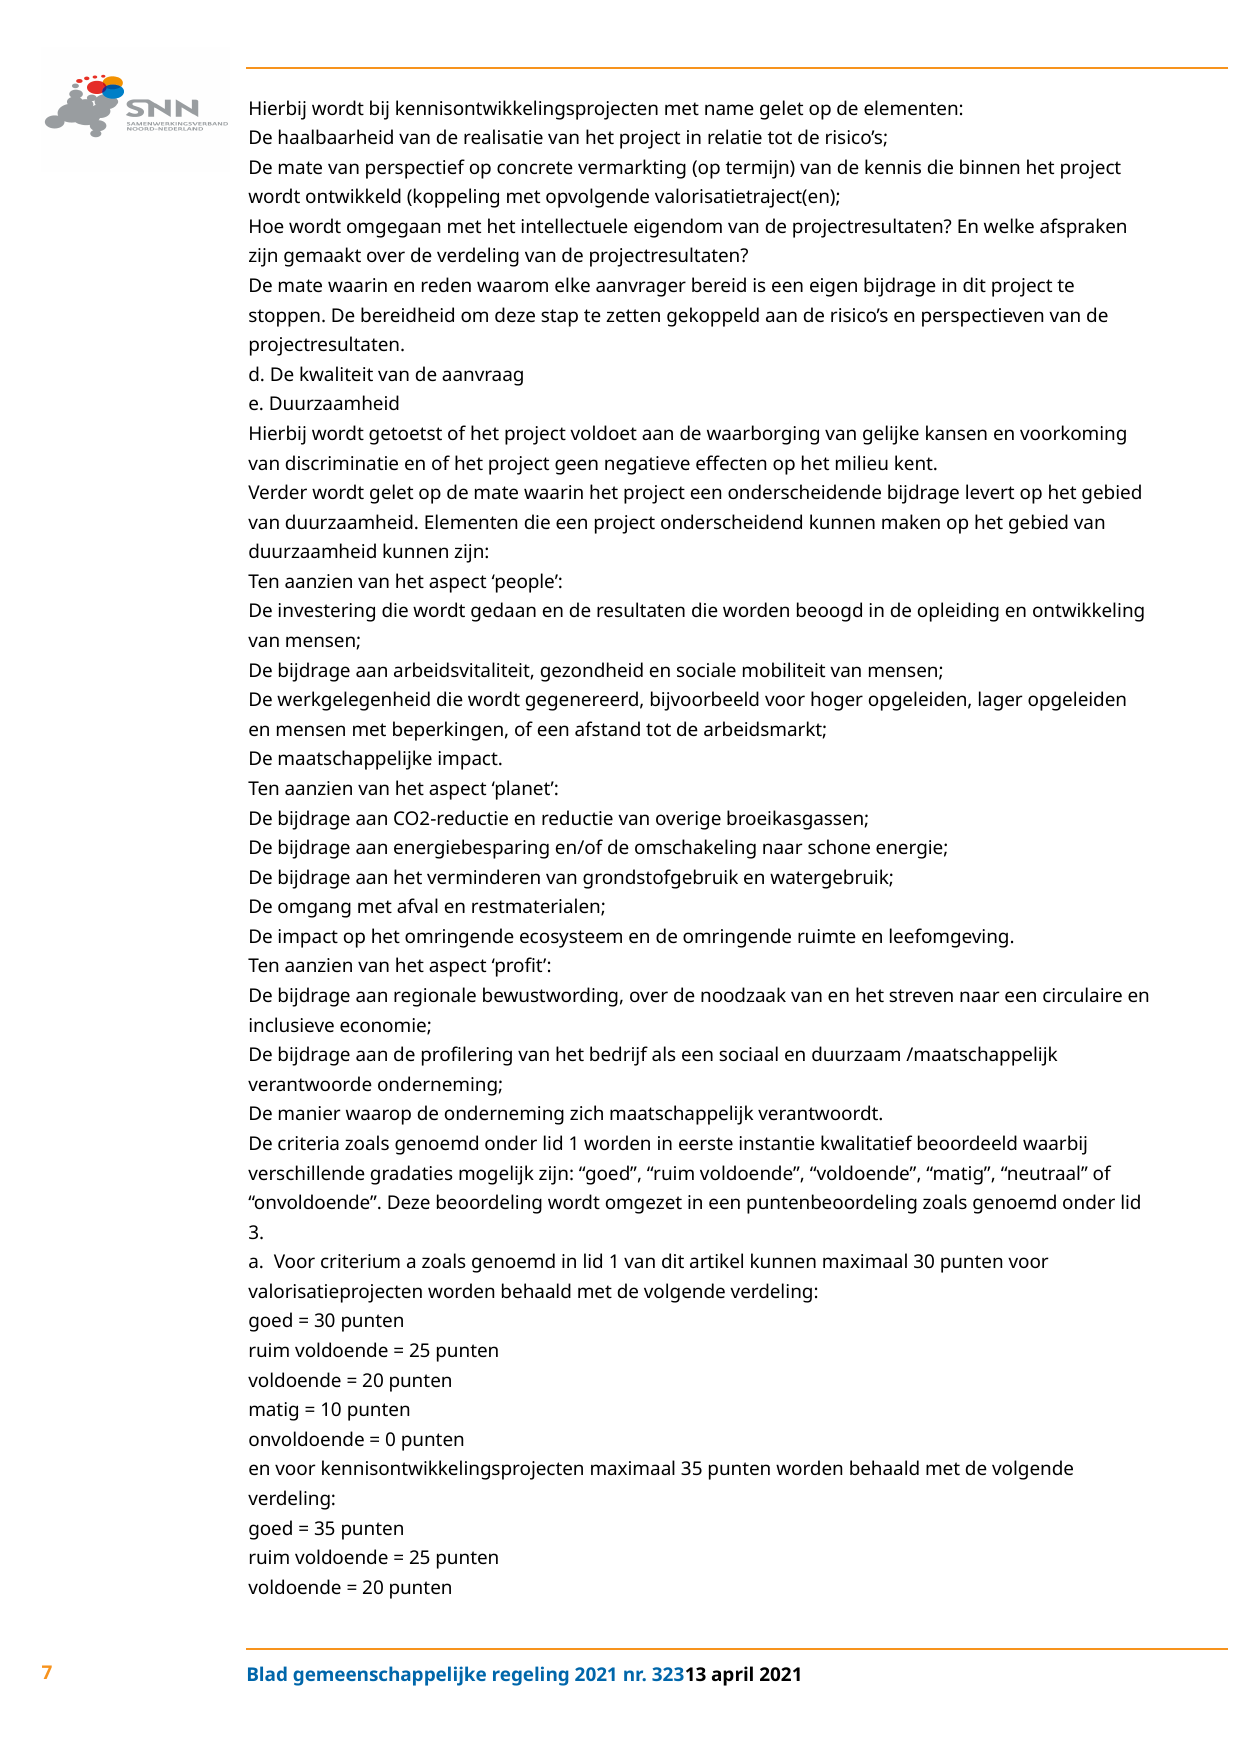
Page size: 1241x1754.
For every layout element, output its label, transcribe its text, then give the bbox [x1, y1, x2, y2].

text De mate waarin en reden waarom elke aanvrager bereid is een eigen bijdrage in dit project te stoppen. De bereidheid om deze stap te zetten gekoppeld aan de risico’s en perspectieven van de projectresultaten. [248, 272, 1152, 357]
text De bijdrage aan CO2-reductie en reductie van overige broeikasgassen; [248, 805, 1152, 831]
text De investering die wordt gedaan en de resultaten die worden beoogd in de opleiding en ontwikkeling van mensen; [248, 598, 1152, 653]
text Hierbij wordt bij kennisontwikkelingsprojecten met name gelet op de elementen: [248, 95, 1152, 121]
text voldoende = 20 punten [248, 1367, 1152, 1393]
text De criteria zoals genoemd onder lid 1 worden in eerste instantie kwalitatief beoordeeld waarbij verschillende gradaties mogelijk zijn: “goed”, “ruim voldoende”, “voldoende”, “matig”, “neutraal” of “onvoldoende”. Deze beoordeling wordt omgezet in een puntenbeoordeling zoals genoemd onder lid 3. [248, 1130, 1152, 1245]
text De manier waarop de onderneming zich maatschappelijk verantwoordt. [248, 1101, 1152, 1126]
text a. Voor criterium a zoals genoemd in lid 1 van dit artikel kunnen maximaal 30 punten voor [248, 1248, 1152, 1274]
text d. De kwaliteit van de aanvraag [248, 361, 1152, 387]
text Hoe wordt omgegaan met het intellectuele eigendom van de projectresultaten? En welke afspraken zijn gemaakt over de verdeling van de projectresultaten? [248, 213, 1152, 268]
text Hierbij wordt getoetst of het project voldoet aan de waarborging van gelijke kansen en voorkoming van discriminatie en of het project geen negatieve effecten op het milieu kent. [248, 420, 1152, 476]
text Ten aanzien van het aspect ‘profit’: [248, 953, 1152, 978]
text goed = 30 punten [248, 1308, 1152, 1333]
text Ten aanzien van het aspect ‘planet’: [248, 775, 1152, 801]
text De bijdrage aan energiebesparing en/of de omschakeling naar schone energie; [248, 834, 1152, 860]
text valorisatieprojecten worden behaald met de volgende verdeling: [248, 1278, 1152, 1304]
text ruim voldoende = 25 punten [248, 1337, 1152, 1363]
text De impact op het omringende ecosysteem en de omringende ruimte en leefomgeving. [248, 923, 1152, 949]
text goed = 35 punten [248, 1515, 1152, 1541]
text De bijdrage aan het verminderen van grondstofgebruik en watergebruik; [248, 864, 1152, 890]
text Verder wordt gelet op de mate waarin het project een onderscheidende bijdrage levert op het gebied van duurzaamheid. Elementen die een project onderscheidend kunnen maken op het gebied van duurzaamheid kunnen zijn: [248, 479, 1152, 564]
text ruim voldoende = 25 punten [248, 1544, 1152, 1570]
text onvoldoende = 0 punten [248, 1426, 1152, 1452]
picture [41, 47, 231, 172]
text De maatschappelijke impact. [248, 746, 1152, 771]
text De bijdrage aan arbeidsvitaliteit, gezondheid en sociale mobiliteit van mensen; [248, 657, 1152, 683]
text De mate van perspectief op concrete vermarkting (op termijn) van de kennis die binnen het project wordt ontwikkeld (koppeling met opvolgende valorisatietraject(en); [248, 154, 1152, 209]
text De werkgelegenheid die wordt gegenereerd, bijvoorbeeld voor hoger opgeleiden, lager opgeleiden en mensen met beperkingen, of een afstand tot de arbeidsmarkt; [248, 686, 1152, 742]
text De omgang met afval en restmaterialen; [248, 893, 1152, 919]
text De bijdrage aan de profilering van het bedrijf als een sociaal en duurzaam /maatschappelijk verantwoorde onderneming; [248, 1041, 1152, 1097]
text voldoende = 20 punten [248, 1574, 1152, 1600]
text matig = 10 punten [248, 1396, 1152, 1422]
text De bijdrage aan regionale bewustwording, over de noodzaak van en het streven naar een circulaire en inclusieve economie; [248, 982, 1152, 1038]
text Ten aanzien van het aspect ‘people’: [248, 568, 1152, 594]
text De haalbaarheid van de realisatie van het project in relatie tot de risico’s; [248, 124, 1152, 150]
text en voor kennisontwikkelingsprojecten maximaal 35 punten worden behaald met de volgende verdeling: [248, 1456, 1152, 1511]
text e. Duurzaamheid [248, 391, 1152, 416]
